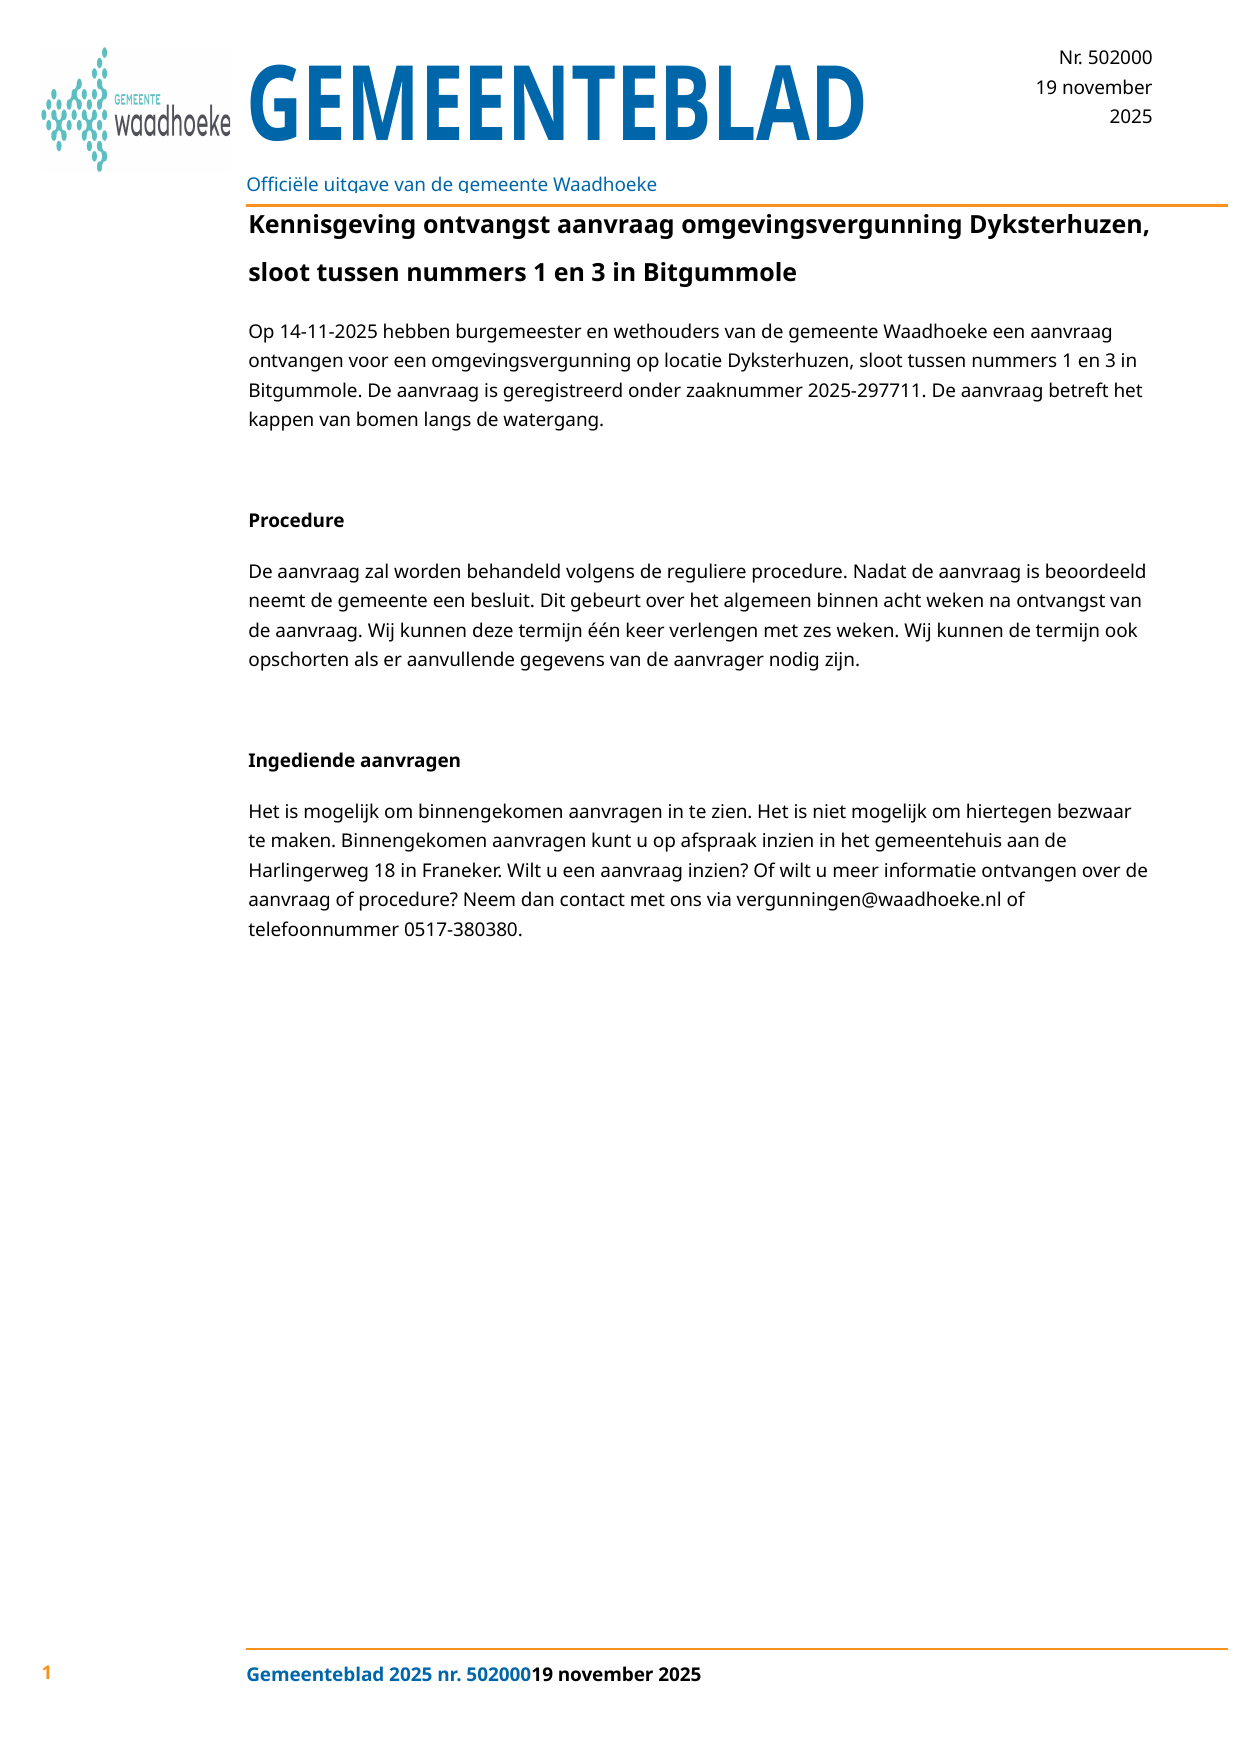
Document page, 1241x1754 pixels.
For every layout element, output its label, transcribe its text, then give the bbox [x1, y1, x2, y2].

text Procedure [248, 507, 1152, 533]
text De aanvraag zal worden behandeld volgens de reguliere procedure. Nadat de aanvraag is beoordeeld neemt de gemeente een besluit. Dit gebeurt over het algemeen binnen acht weken na ontvangst van de aanvraag. Wij kunnen deze termijn één keer verlengen met zes weken. Wij kunnen de termijn ook opschorten als er aanvullende gegevens van de aanvrager nodig zijn. [248, 558, 1152, 672]
picture [41, 47, 231, 172]
text Kennisgeving ontvangst aanvraag omgevingsvergunning Dyksterhuzen, sloot tussen nummers 1 en 3 in Bitgummole [248, 207, 1152, 288]
text Op 14-11-2025 hebben burgemeester en wethouders van de gemeente Waadhoeke een aanvraag ontvangen voor een omgevingsvergunning op locatie Dyksterhuzen, sloot tussen nummers 1 en 3 in Bitgummole. De aanvraag is geregistreerd onder zaaknummer 2025-297711. De aanvraag betreft het kappen van bomen langs de watergang. [248, 318, 1152, 432]
text Ingediende aanvragen [248, 747, 1152, 773]
text Het is mogelijk om binnengekomen aanvragen in te zien. Het is niet mogelijk om hiertegen bezwaar te maken. Binnengekomen aanvragen kunt u op afspraak inzien in het gemeentehuis aan de Harlingerweg 18 in Franeker. Wilt u een aanvraag inzien? Of wilt u meer informatie ontvangen over de aanvraag of procedure? Neem dan contact met ons via vergunningen@waadhoeke.nl of telefoonnummer 0517-380380. [248, 798, 1152, 942]
